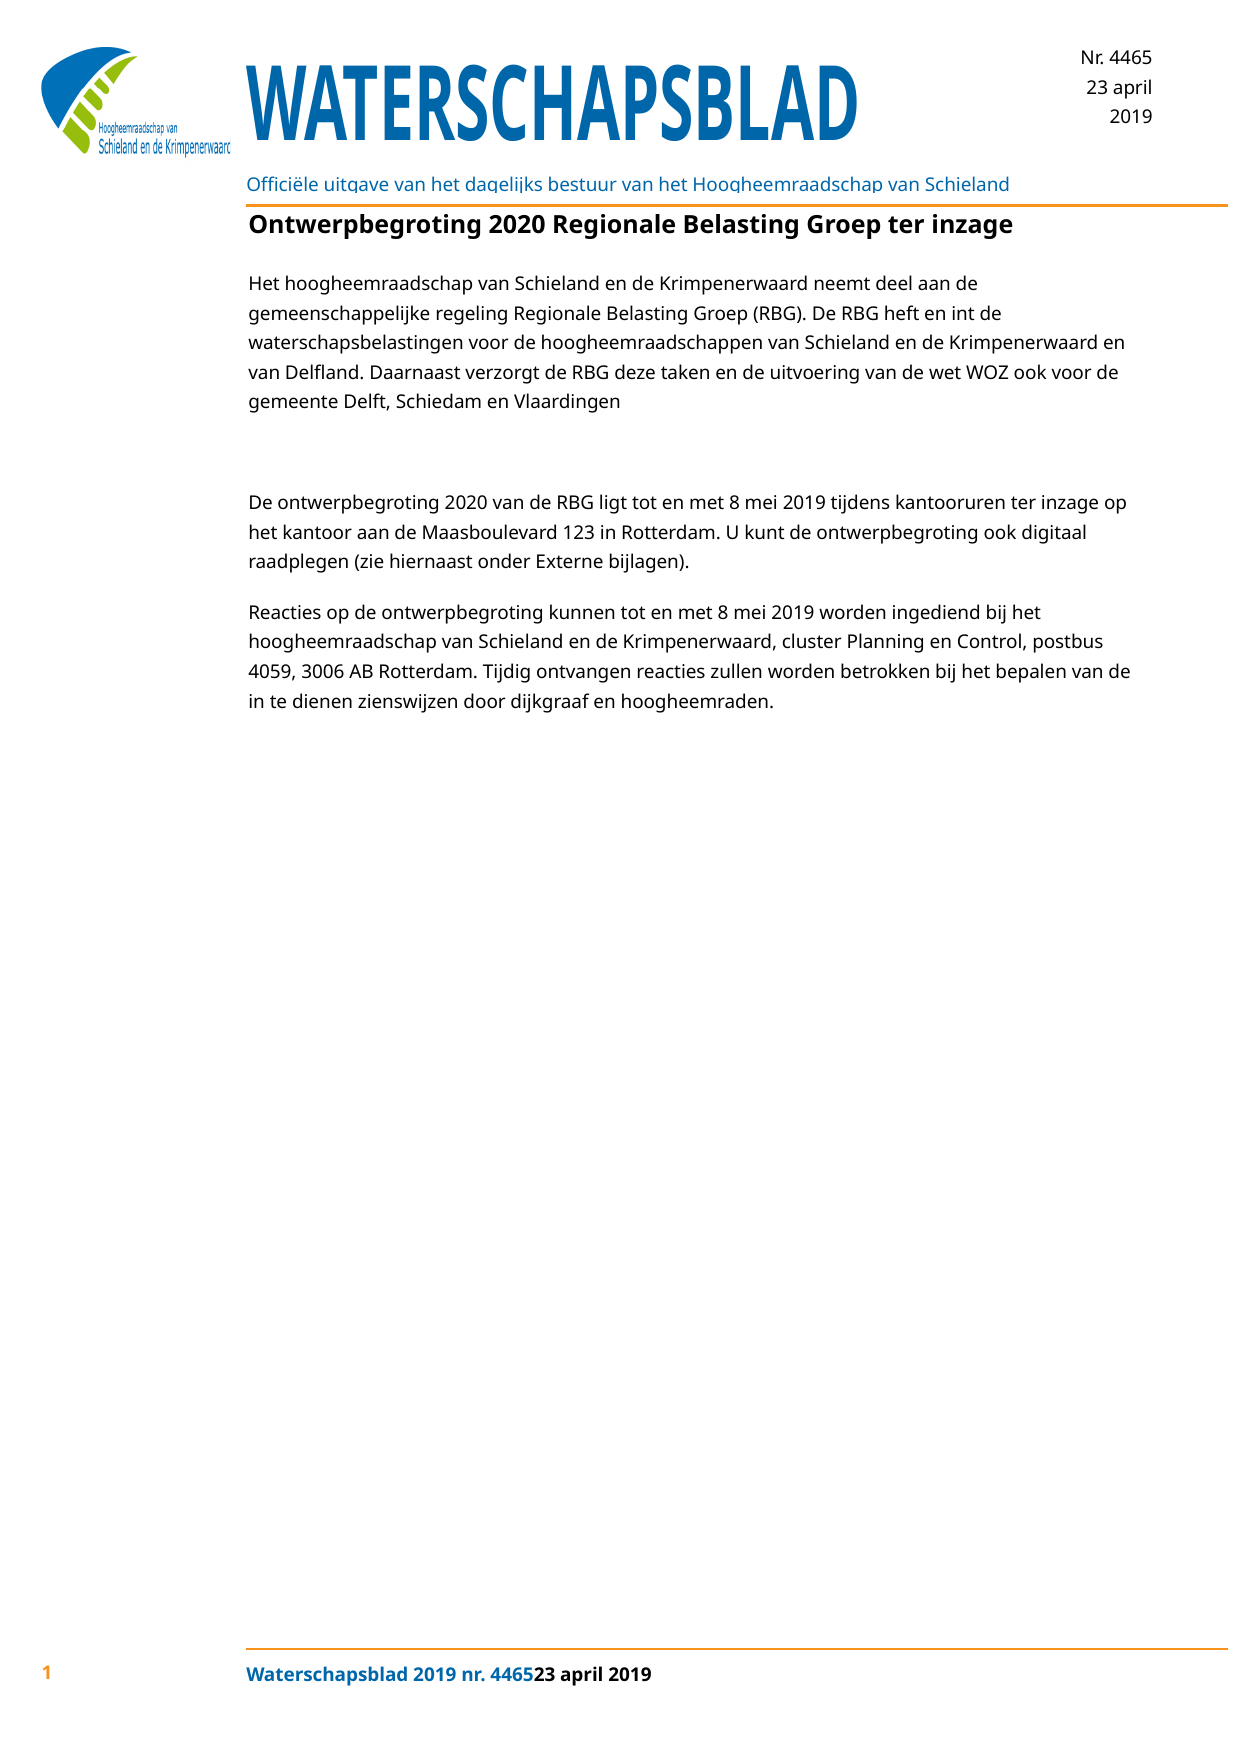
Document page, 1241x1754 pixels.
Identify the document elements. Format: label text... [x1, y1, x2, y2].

text De ontwerpbegroting 2020 van de RBG ligt tot en met 8 mei 2019 tijdens kantooruren ter inzage op het kantoor aan de Maasboulevard 123 in Rotterdam. U kunt de ontwerpbegroting ook digitaal raadplegen (zie hiernaast onder Externe bijlagen). [248, 489, 1152, 574]
picture [41, 47, 231, 172]
text Reacties op de ontwerpbegroting kunnen tot en met 8 mei 2019 worden ingediend bij het hoogheemraadschap van Schieland en de Krimpenerwaard, cluster Planning en Control, postbus 4059, 3006 AB Rotterdam. Tijdig ontvangen reacties zullen worden betrokken bij het bepalen van de in te dienen zienswijzen door dijkgraaf en hoogheemraden. [248, 599, 1152, 713]
text Het hoogheemraadschap van Schieland en de Krimpenerwaard neemt deel aan de gemeenschappelijke regeling Regionale Belasting Groep (RBG). De RBG heft en int de waterschapsbelastingen voor de hoogheemraadschappen van Schieland en de Krimpenerwaard en van Delfland. Daarnaast verzorgt de RBG deze taken en de uitvoering van de wet WOZ ook voor de gemeente Delft, Schiedam en Vlaardingen [248, 270, 1152, 414]
text Ontwerpbegroting 2020 Regionale Belasting Groep ter inzage [248, 207, 1152, 241]
